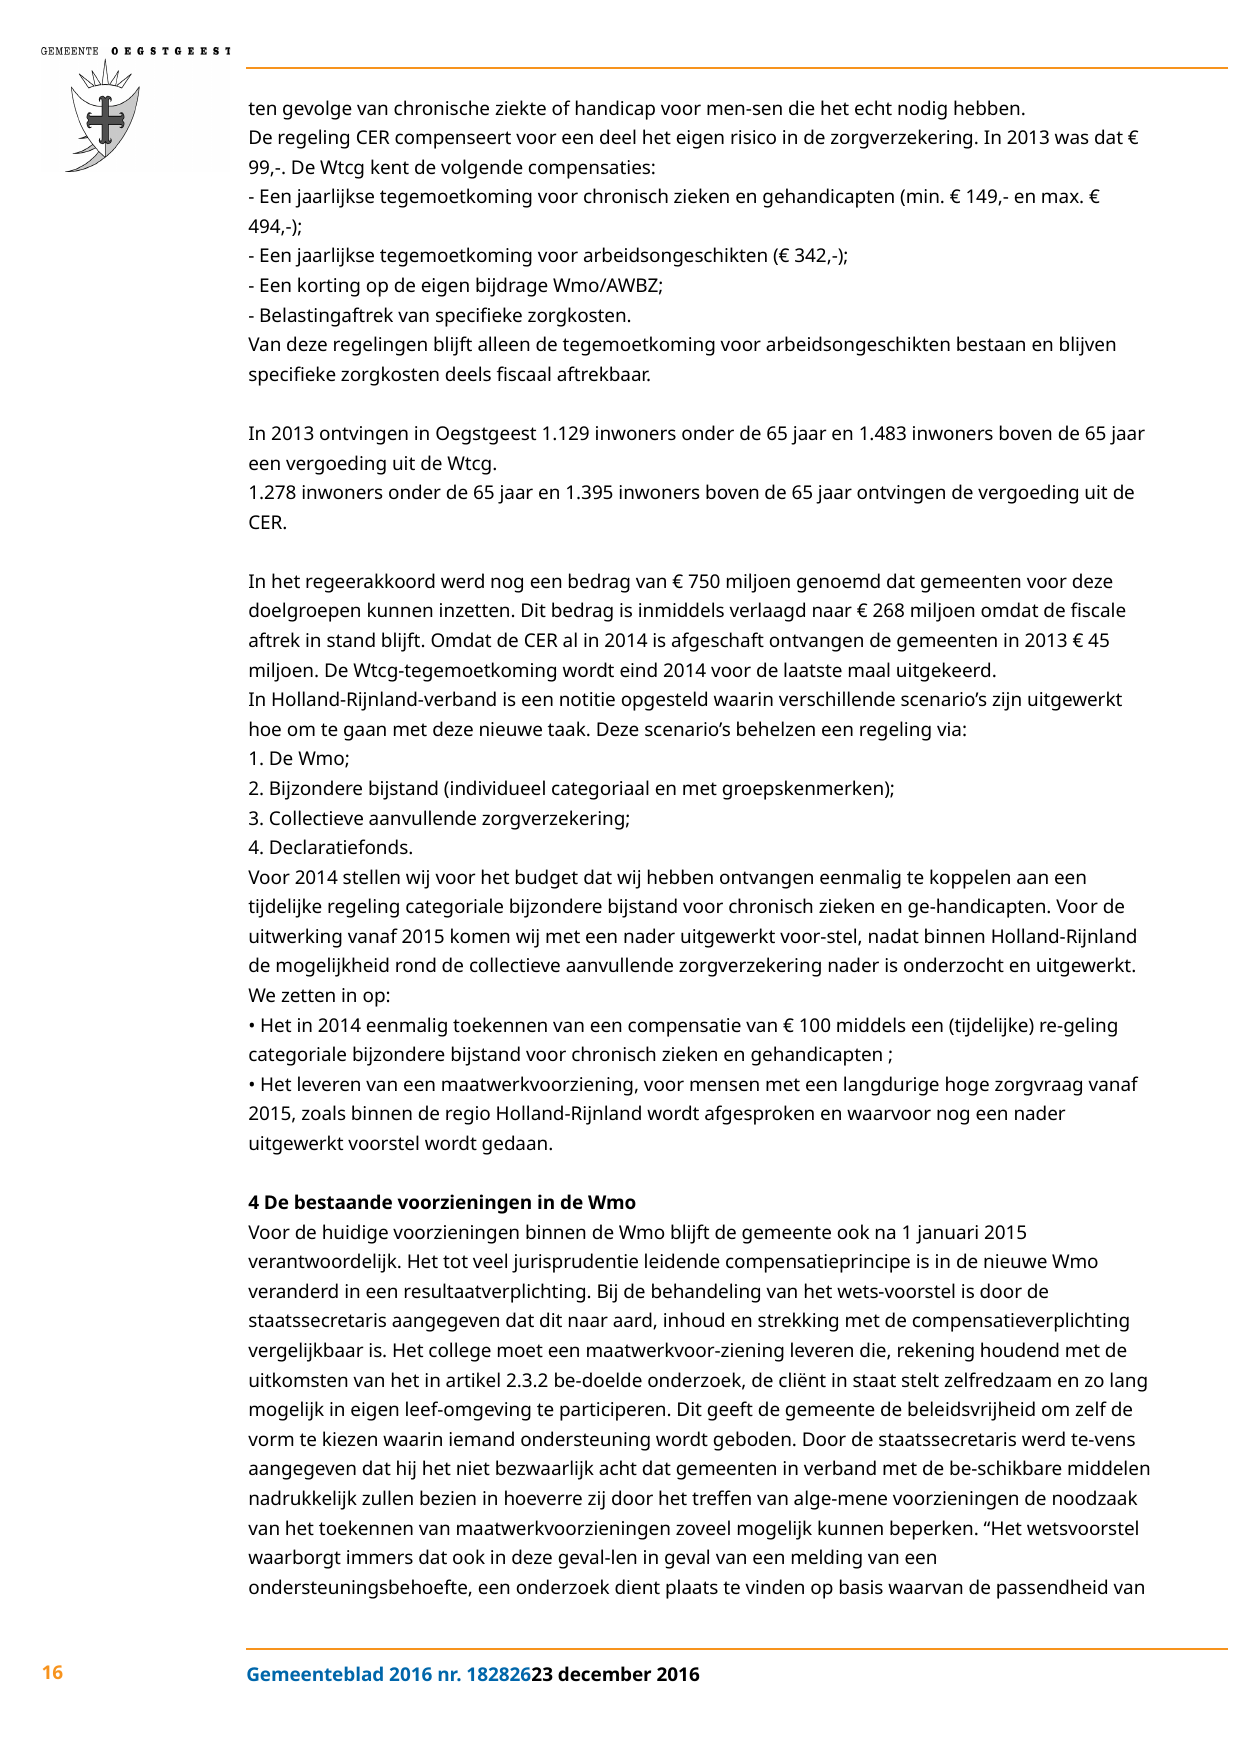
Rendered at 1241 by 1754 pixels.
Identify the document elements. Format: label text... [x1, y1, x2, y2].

text 4. Declaratiefonds. [248, 834, 1152, 860]
text Voor de huidige voorzieningen binnen de Wmo blijft de gemeente ook na 1 januari 2015 verantwoordelijk. Het tot veel jurisprudentie leidende compensatieprincipe is in de nieuwe Wmo veranderd in een resultaatverplichting. Bij de behandeling van het wets-voorstel is door de staatssecretaris aangegeven dat dit naar aard, inhoud en strekking met de compensatieverplichting vergelijkbaar is. Het college moet een maatwerkvoor-ziening leveren die, rekening houdend met de uitkomsten van het in artikel 2.3.2 be-doelde onderzoek, de cliënt in staat stelt zelfredzaam en zo lang mogelijk in eigen leef-omgeving te participeren. Dit geeft de gemeente de beleidsvrijheid om zelf de vorm te kiezen waarin iemand ondersteuning wordt geboden. Door de staatssecretaris werd te-vens aangegeven dat hij het niet bezwaarlijk acht dat gemeenten in verband met de be-schikbare middelen nadrukkelijk zullen bezien in hoeverre zij door het treffen van alge-mene voorzieningen de noodzaak van het toekennen van maatwerkvoorzieningen zoveel mogelijk kunnen beperken. “Het wetsvoorstel waarborgt immers dat ook in deze geval-len in geval van een melding van een ondersteuningsbehoefte, een onderzoek dient plaats te vinden op basis waarvan de passendheid van [248, 1219, 1152, 1600]
text Van deze regelingen blijft alleen de tegemoetkoming voor arbeidsongeschikten bestaan en blijven specifieke zorgkosten deels fiscaal aftrekbaar. [248, 331, 1152, 387]
text • Het in 2014 eenmalig toekennen van een compensatie van € 100 middels een (tijdelijke) re-geling categoriale bijzondere bijstand voor chronisch zieken en gehandicapten ; [248, 1012, 1152, 1067]
text In 2013 ontvingen in Oegstgeest 1.129 inwoners onder de 65 jaar en 1.483 inwoners boven de 65 jaar een vergoeding uit de Wtcg. [248, 420, 1152, 476]
text Voor 2014 stellen wij voor het budget dat wij hebben ontvangen eenmalig te koppelen aan een tijdelijke regeling categoriale bijzondere bijstand voor chronisch zieken en ge-handicapten. Voor de uitwerking vanaf 2015 komen wij met een nader uitgewerkt voor-stel, nadat binnen Holland-Rijnland de mogelijkheid rond de collectieve aanvullende zorgverzekering nader is onderzocht en uitgewerkt. [248, 864, 1152, 978]
text 1.278 inwoners onder de 65 jaar en 1.395 inwoners boven de 65 jaar ontvingen de vergoeding uit de CER. [248, 479, 1152, 535]
text In het regeerakkoord werd nog een bedrag van € 750 miljoen genoemd dat gemeenten voor deze doelgroepen kunnen inzetten. Dit bedrag is inmiddels verlaagd naar € 268 miljoen omdat de fiscale aftrek in stand blijft. Omdat de CER al in 2014 is afgeschaft ontvangen de gemeenten in 2013 € 45 miljoen. De Wtcg-tegemoetkoming wordt eind 2014 voor de laatste maal uitgekeerd. [248, 568, 1152, 683]
text ten gevolge van chronische ziekte of handicap voor men-sen die het echt nodig hebben. [248, 95, 1152, 121]
text - Een jaarlijkse tegemoetkoming voor chronisch zieken en gehandicapten (min. € 149,- en max. € 494,-); [248, 183, 1152, 239]
text - Een jaarlijkse tegemoetkoming voor arbeidsongeschikten (€ 342,-); [248, 243, 1152, 268]
text - Een korting op de eigen bijdrage Wmo/AWBZ; [248, 272, 1152, 298]
picture [41, 47, 231, 172]
text We zetten in op: [248, 982, 1152, 1008]
text - Belastingaftrek van specifieke zorgkosten. [248, 302, 1152, 328]
text 3. Collectieve aanvullende zorgverzekering; [248, 805, 1152, 831]
text 4 De bestaande voorzieningen in de Wmo [248, 1189, 1152, 1215]
text In Holland-Rijnland-verband is een notitie opgesteld waarin verschillende scenario’s zijn uitgewerkt hoe om te gaan met deze nieuwe taak. Deze scenario’s behelzen een regeling via: [248, 686, 1152, 742]
text • Het leveren van een maatwerkvoorziening, voor mensen met een langdurige hoge zorgvraag vanaf 2015, zoals binnen de regio Holland-Rijnland wordt afgesproken en waarvoor nog een nader uitgewerkt voorstel wordt gedaan. [248, 1071, 1152, 1156]
text 1. De Wmo; [248, 746, 1152, 771]
text 2. Bijzondere bijstand (individueel categoriaal en met groepskenmerken); [248, 775, 1152, 801]
text De regeling CER compenseert voor een deel het eigen risico in de zorgverzekering. In 2013 was dat € 99,-. De Wtcg kent de volgende compensaties: [248, 124, 1152, 180]
